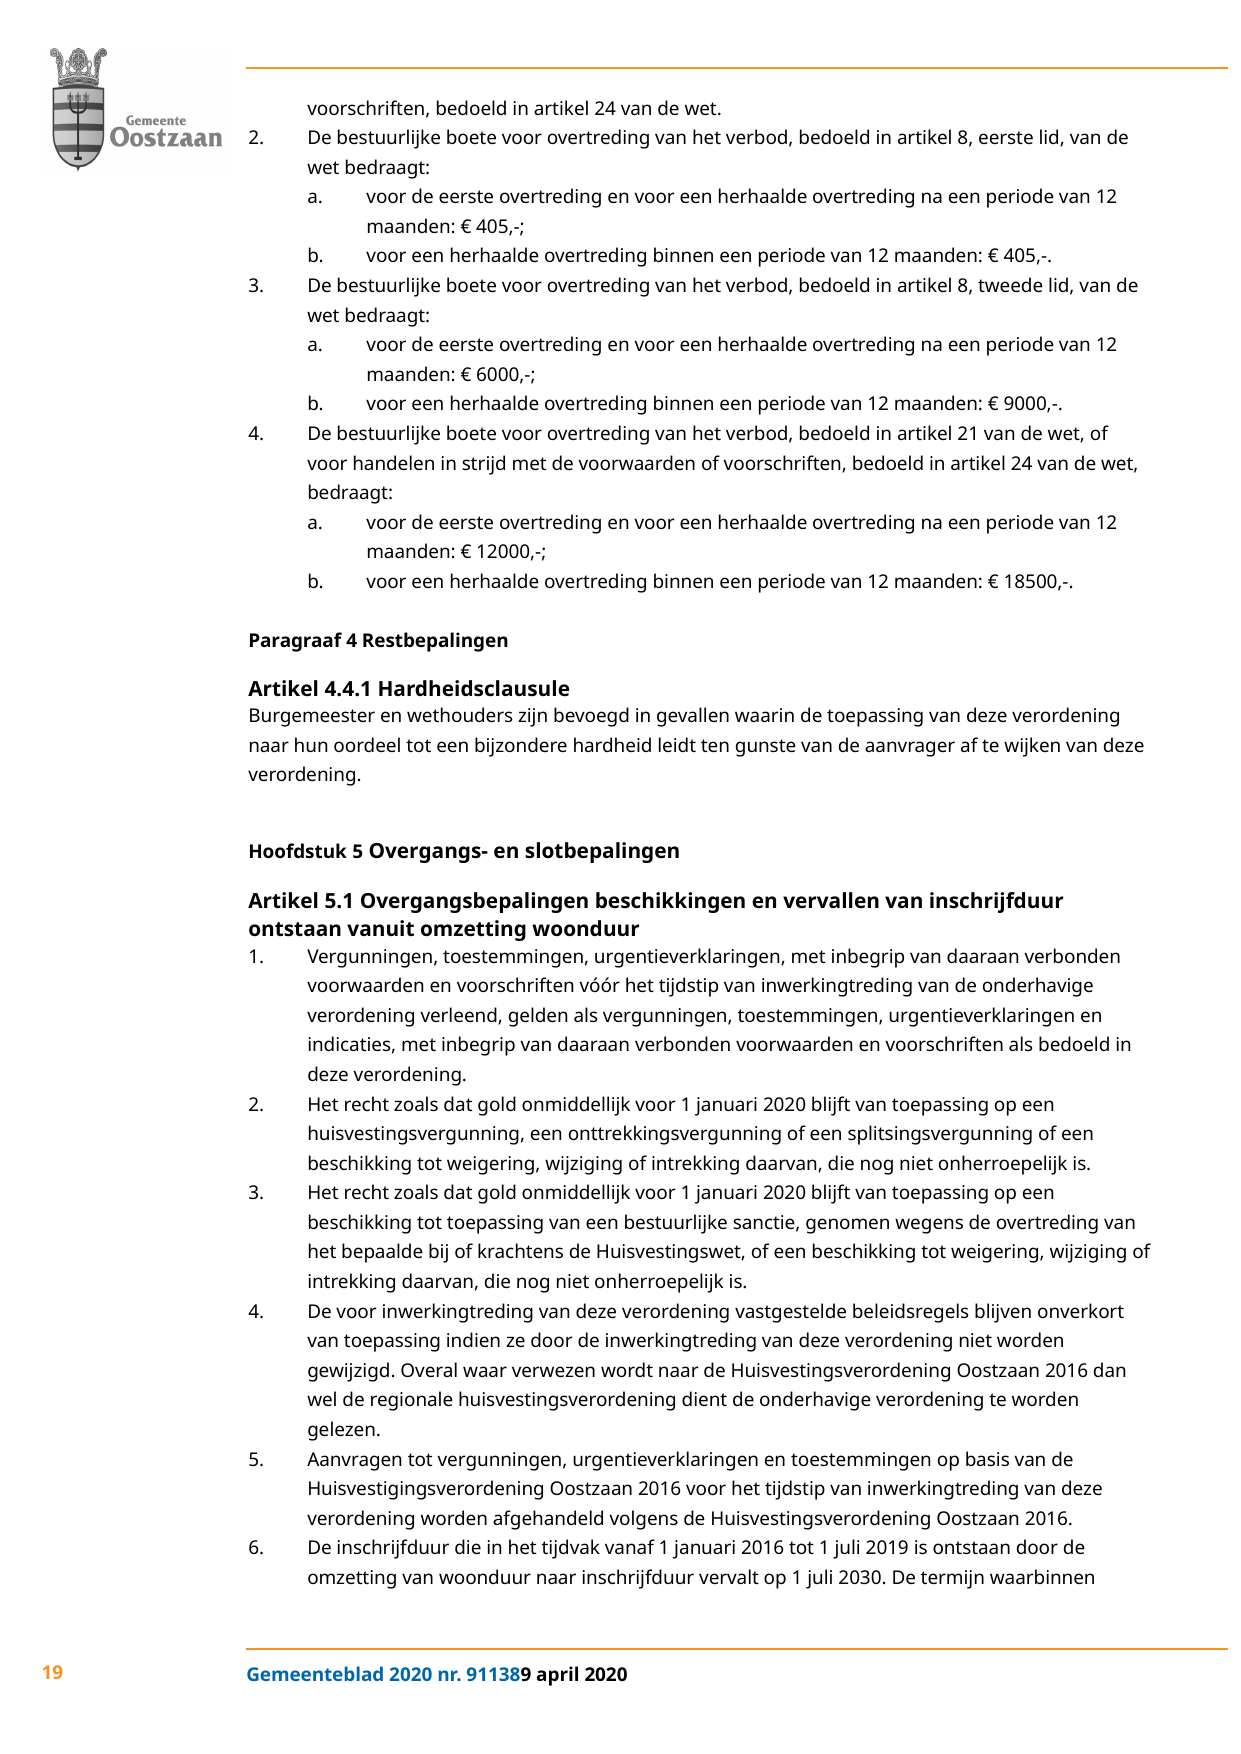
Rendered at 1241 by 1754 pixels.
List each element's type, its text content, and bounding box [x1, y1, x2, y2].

list voor een herhaalde overtreding binnen een periode van 12 maanden: € 18500,-. [307, 568, 1152, 594]
list voor een herhaalde overtreding binnen een periode van 12 maanden: € 9000,-. [307, 391, 1152, 416]
list Het recht zoals dat gold onmiddellijk voor 1 januari 2020 blijft van toepassing op een beschikking tot toepassing van een bestuurlijke sanctie, genomen wegens de overtreding van het bepaalde bij of krachtens de Huisvestingswet, of een beschikking tot weigering, wijziging of intrekking daarvan, die nog niet onherroepelijk is. [248, 1179, 1152, 1294]
list De bestuurlijke boete voor overtreding van het verbod, bedoeld in artikel 8, tweede lid, van de wet bedraagt: [248, 272, 1152, 328]
list De inschrijfduur die in het tijdvak vanaf 1 januari 2016 tot 1 juli 2019 is ontstaan door de omzetting van woonduur naar inschrijfduur vervalt op 1 juli 2030. De termijn waarbinnen [248, 1534, 1152, 1590]
text Hoofdstuk 5 Overgangs- en slotbepalingen [248, 837, 1152, 865]
list voor de eerste overtreding en voor een herhaalde overtreding na een periode van 12 maanden: € 6000,-; [307, 331, 1152, 387]
text Paragraaf 4 Restbepalingen [248, 627, 1152, 653]
list De bestuurlijke boete voor overtreding van het verbod, bedoeld in artikel 21 van de wet, of voor handelen in strijd met de voorwaarden of voorschriften, bedoeld in artikel 24 van de wet, bedraagt: [248, 420, 1152, 505]
list De bestuurlijke boete voor overtreding van het verbod, bedoeld in artikel 8, eerste lid, van de wet bedraagt: [248, 124, 1152, 180]
list De voor inwerkingtreding van deze verordening vastgestelde beleidsregels blijven onverkort van toepassing indien ze door de inwerkingtreding van deze verordening niet worden gewijzigd. Overal waar verwezen wordt naar de Huisvestingsverordening Oostzaan 2016 dan wel de regionale huisvestingsverordening dient de onderhavige verordening te worden gelezen. [248, 1298, 1152, 1442]
list voor de eerste overtreding en voor een herhaalde overtreding na een periode van 12 maanden: € 12000,-; [307, 509, 1152, 564]
text Artikel 5.1 Overgangsbepalingen beschikkingen en vervallen van inschrijfduur ontstaan vanuit omzetting woonduur [248, 886, 1152, 943]
list Aanvragen tot vergunningen, urgentieverklaringen en toestemmingen op basis van de Huisvestigingsverordening Oostzaan 2016 voor het tijdstip van inwerkingtreding van deze verordening worden afgehandeld volgens de Huisvestingsverordening Oostzaan 2016. [248, 1446, 1152, 1531]
list voorschriften, bedoeld in artikel 24 van de wet. [248, 95, 1152, 121]
list voor de eerste overtreding en voor een herhaalde overtreding na een periode van 12 maanden: € 405,-; [307, 183, 1152, 239]
text Artikel 4.4.1 Hardheidsclausule [248, 674, 1152, 702]
text Burgemeester en wethouders zijn bevoegd in gevallen waarin de toepassing van deze verordening naar hun oordeel tot een bijzondere hardheid leidt ten gunste van de aanvrager af te wijken van deze verordening. [248, 702, 1152, 787]
list Vergunningen, toestemmingen, urgentieverklaringen, met inbegrip van daaraan verbonden voorwaarden en voorschriften vóór het tijdstip van inwerkingtreding van de onderhavige verordening verleend, gelden als vergunningen, toestemmingen, urgentieverklaringen en indicaties, met inbegrip van daaraan verbonden voorwaarden en voorschriften als bedoeld in deze verordening. [248, 943, 1152, 1087]
list Het recht zoals dat gold onmiddellijk voor 1 januari 2020 blijft van toepassing op een huisvestingsvergunning, een onttrekkingsvergunning of een splitsingsvergunning of een beschikking tot weigering, wijziging of intrekking daarvan, die nog niet onherroepelijk is. [248, 1091, 1152, 1176]
list voor een herhaalde overtreding binnen een periode van 12 maanden: € 405,-. [307, 243, 1152, 268]
picture [41, 47, 231, 172]
